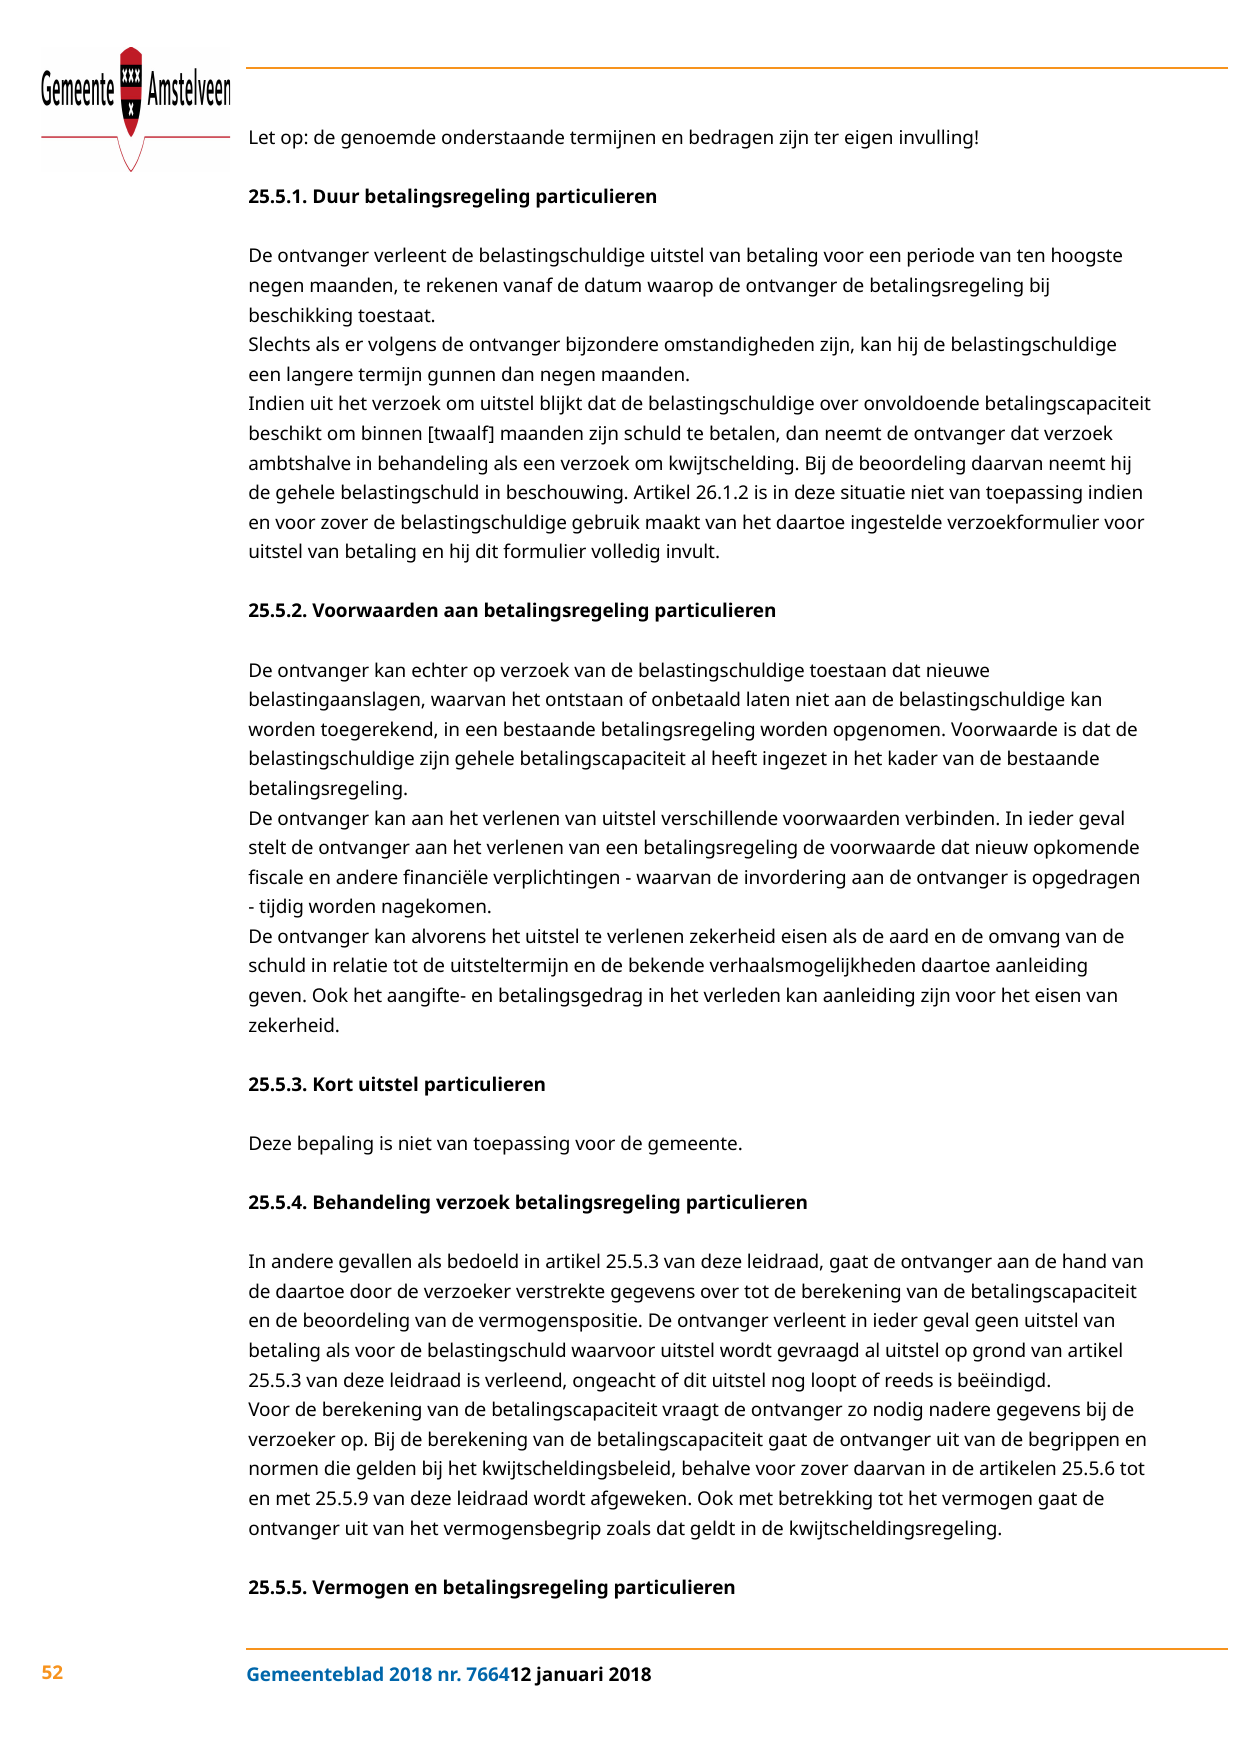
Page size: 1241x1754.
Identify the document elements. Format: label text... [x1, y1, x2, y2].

text Slechts als er volgens de ontvanger bijzondere omstandigheden zijn, kan hij de belastingschuldige een langere termijn gunnen dan negen maanden. [248, 331, 1152, 387]
text In andere gevallen als bedoeld in artikel 25.5.3 van deze leidraad, gaat de ontvanger aan de hand van de daartoe door de verzoeker verstrekte gegevens over tot de berekening van de betalingscapaciteit en de beoordeling van de vermogenspositie. De ontvanger verleent in ieder geval geen uitstel van betaling als voor de belastingschuld waarvoor uitstel wordt gevraagd al uitstel op grond van artikel 25.5.3 van deze leidraad is verleend, ongeacht of dit uitstel nog loopt of reeds is beëindigd. [248, 1248, 1152, 1393]
text De ontvanger verleent de belastingschuldige uitstel van betaling voor een periode van ten hoogste negen maanden, te rekenen vanaf de datum waarop de ontvanger de betalingsregeling bij beschikking toestaat. [248, 243, 1152, 328]
text Voor de berekening van de betalingscapaciteit vraagt de ontvanger zo nodig nadere gegevens bij de verzoeker op. Bij de berekening van de betalingscapaciteit gaat de ontvanger uit van de begrippen en normen die gelden bij het kwijtscheldingsbeleid, behalve voor zover daarvan in de artikelen 25.5.6 tot en met 25.5.9 van deze leidraad wordt afgeweken. Ook met betrekking tot het vermogen gaat de ontvanger uit van het vermogensbegrip zoals dat geldt in de kwijtscheldingsregeling. [248, 1396, 1152, 1541]
text 25.5.2. Voorwaarden aan betalingsregeling particulieren [248, 598, 1152, 623]
text 25.5.4. Behandeling verzoek betalingsregeling particulieren [248, 1189, 1152, 1215]
text 25.5.5. Vermogen en betalingsregeling particulieren [248, 1574, 1152, 1600]
text 25.5.3. Kort uitstel particulieren [248, 1071, 1152, 1097]
text De ontvanger kan echter op verzoek van de belastingschuldige toestaan dat nieuwe belastingaanslagen, waarvan het ontstaan of onbetaald laten niet aan de belastingschuldige kan worden toegerekend, in een bestaande betalingsregeling worden opgenomen. Voorwaarde is dat de belastingschuldige zijn gehele betalingscapaciteit al heeft ingezet in het kader van de bestaande betalingsregeling. [248, 657, 1152, 801]
picture [41, 47, 231, 172]
text Deze bepaling is niet van toepassing voor de gemeente. [248, 1130, 1152, 1156]
text De ontvanger kan alvorens het uitstel te verlenen zekerheid eisen als de aard en de omvang van de schuld in relatie tot de uitsteltermijn en de bekende verhaalsmogelijkheden daartoe aanleiding geven. Ook het aangifte- en betalingsgedrag in het verleden kan aanleiding zijn voor het eisen van zekerheid. [248, 923, 1152, 1038]
text De ontvanger kan aan het verlenen van uitstel verschillende voorwaarden verbinden. In ieder geval stelt de ontvanger aan het verlenen van een betalingsregeling de voorwaarde dat nieuw opkomende fiscale en andere financiële verplichtingen - waarvan de invordering aan de ontvanger is opgedragen - tijdig worden nagekomen. [248, 805, 1152, 919]
text Let op: de genoemde onderstaande termijnen en bedragen zijn ter eigen invulling! [248, 124, 1152, 150]
text Indien uit het verzoek om uitstel blijkt dat de belastingschuldige over onvoldoende betalingscapaciteit beschikt om binnen [twaalf] maanden zijn schuld te betalen, dan neemt de ontvanger dat verzoek ambtshalve in behandeling als een verzoek om kwijtschelding. Bij de beoordeling daarvan neemt hij de gehele belastingschuld in beschouwing. Artikel 26.1.2 is in deze situatie niet van toepassing indien en voor zover de belastingschuldige gebruik maakt van het daartoe ingestelde verzoekformulier voor uitstel van betaling en hij dit formulier volledig invult. [248, 391, 1152, 564]
text 25.5.1. Duur betalingsregeling particulieren [248, 183, 1152, 209]
